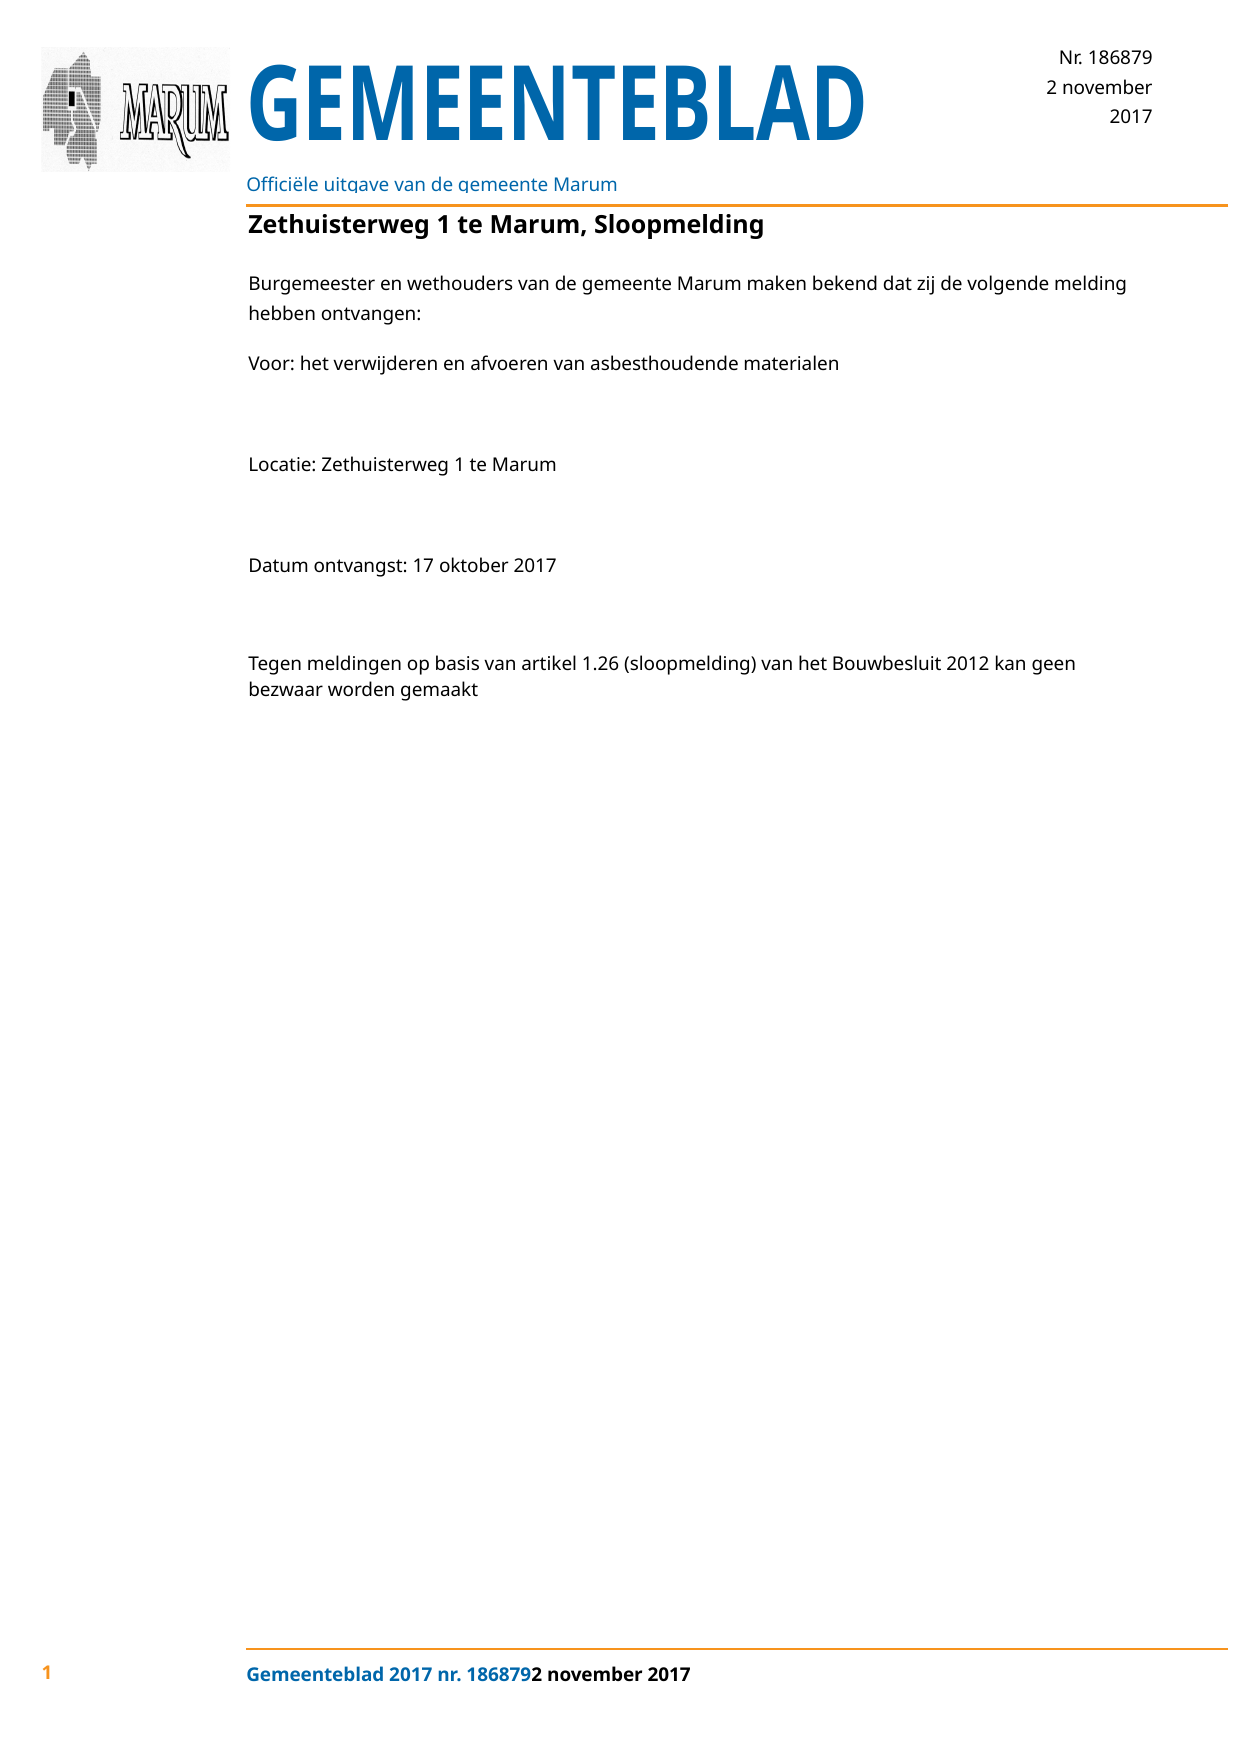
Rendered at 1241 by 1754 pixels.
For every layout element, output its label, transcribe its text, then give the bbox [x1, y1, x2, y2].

text Locatie: Zethuisterweg 1 te Marum [248, 451, 1152, 477]
text Datum ontvangst: 17 oktober 2017 [248, 552, 1152, 578]
text Zethuisterweg 1 te Marum, Sloopmelding [248, 207, 1152, 241]
text Burgemeester en wethouders van de gemeente Marum maken bekend dat zij de volgende melding hebben ontvangen: [248, 270, 1152, 326]
text Voor: het verwijderen en afvoeren van asbesthoudende materialen [248, 350, 1152, 376]
text Tegen meldingen op basis van artikel 1.26 (sloopmelding) van het Bouwbesluit 2012 kan geen bezwaar worden gemaakt [248, 650, 1152, 702]
picture [41, 47, 231, 172]
